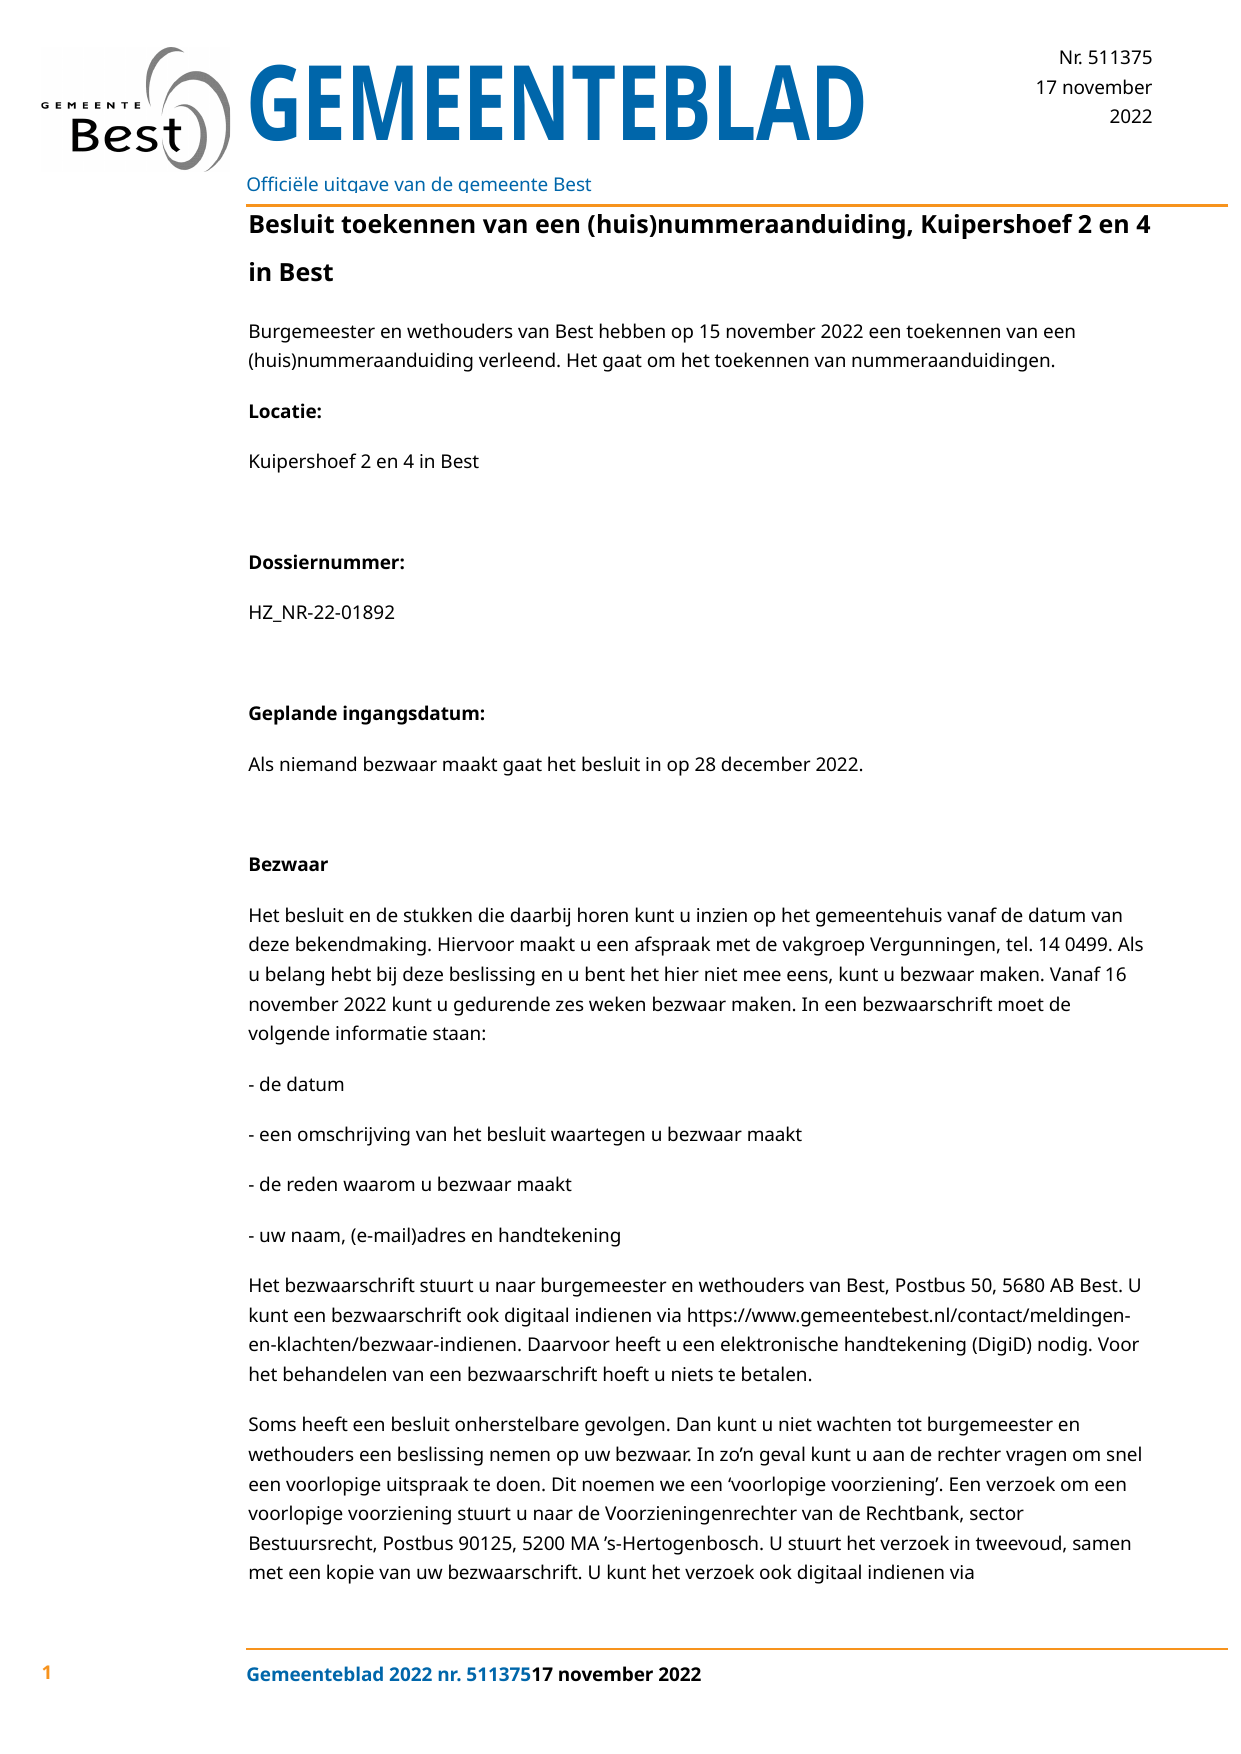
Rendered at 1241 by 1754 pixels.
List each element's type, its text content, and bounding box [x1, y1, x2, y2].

text - een omschrijving van het besluit waartegen u bezwaar maakt [248, 1121, 1152, 1147]
text Het bezwaarschrift stuurt u naar burgemeester en wethouders van Best, Postbus 50, 5680 AB Best. U kunt een bezwaarschrift ook digitaal indienen via https://www.gemeentebest.nl/contact/meldingen-en-klachten/bezwaar-indienen. Daarvoor heeft u een elektronische handtekening (DigiD) nodig. Voor het behandelen van een bezwaarschrift hoeft u niets te betalen. [248, 1272, 1152, 1387]
text Geplande ingangsdatum: [248, 700, 1152, 726]
picture [41, 47, 231, 172]
text Locatie: [248, 398, 1152, 424]
text Bezwaar [248, 852, 1152, 877]
text Als niemand bezwaar maakt gaat het besluit in op 28 december 2022. [248, 751, 1152, 777]
text Burgemeester en wethouders van Best hebben op 15 november 2022 een toekennen van een (huis)nummeraanduiding verleend. Het gaat om het toekennen van nummeraanduidingen. [248, 318, 1152, 373]
text Soms heeft een besluit onherstelbare gevolgen. Dan kunt u niet wachten tot burgemeester en wethouders een beslissing nemen op uw bezwaar. In zo’n geval kunt u aan de rechter vragen om snel een voorlopige uitspraak te doen. Dit noemen we een ‘voorlopige voorziening’. Een verzoek om een voorlopige voorziening stuurt u naar de Voorzieningenrechter van de Rechtbank, sector Bestuursrecht, Postbus 90125, 5200 MA ’s-Hertogenbosch. U stuurt het verzoek in tweevoud, samen met een kopie van uw bezwaarschrift. U kunt het verzoek ook digitaal indienen via [248, 1412, 1152, 1585]
text Het besluit en de stukken die daarbij horen kunt u inzien op het gemeentehuis vanaf de datum van deze bekendmaking. Hiervoor maakt u een afspraak met de vakgroep Vergunningen, tel. 14 0499. Als u belang hebt bij deze beslissing en u bent het hier niet mee eens, kunt u bezwaar maken. Vanaf 16 november 2022 kunt u gedurende zes weken bezwaar maken. In een bezwaarschrift moet de volgende informatie staan: [248, 902, 1152, 1046]
text Kuipershoef 2 en 4 in Best [248, 448, 1152, 474]
text Besluit toekennen van een (huis)nummeraanduiding, Kuipershoef 2 en 4 in Best [248, 207, 1152, 288]
text - de reden waarom u bezwaar maakt [248, 1172, 1152, 1197]
text - de datum [248, 1071, 1152, 1097]
text HZ_NR-22-01892 [248, 599, 1152, 625]
text - uw naam, (e-mail)adres en handtekening [248, 1222, 1152, 1248]
text Dossiernummer: [248, 549, 1152, 575]
